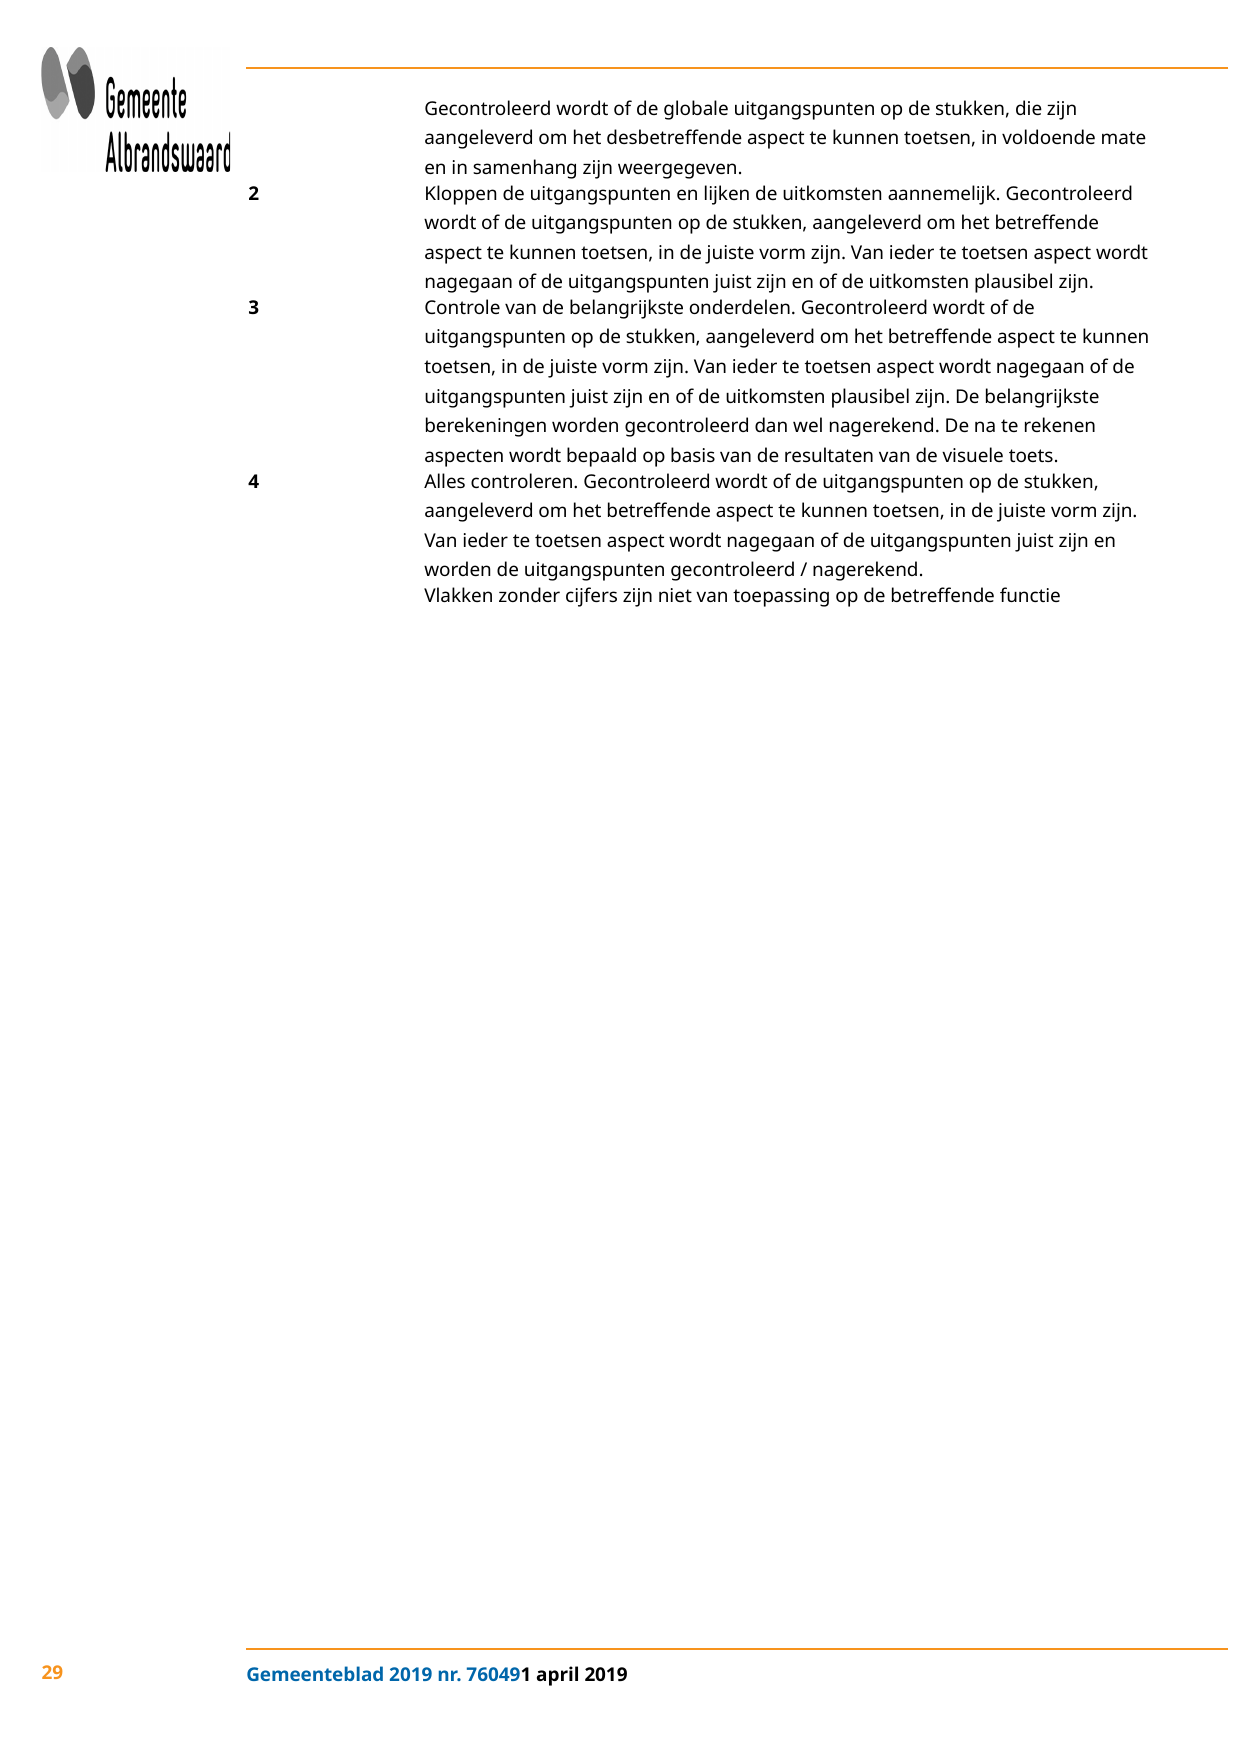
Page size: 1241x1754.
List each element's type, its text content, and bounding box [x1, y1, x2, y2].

table_header [248, 95, 424, 180]
table_cell Alles controleren. Gecontroleerd wordt of de uitgangspunten op de stukken, aangeleverd om het betreffende aspect te kunnen toetsen, in de juiste vorm zijn. Van ieder te toetsen aspect wordt nagegaan of de uitgangspunten juist zijn en worden de uitgangspunten gecontroleerd / nagerekend. [424, 468, 1152, 582]
table_cell 4 [248, 468, 424, 582]
table_header Gecontroleerd wordt of de globale uitgangspunten op de stukken, die zijn aangeleverd om het desbetreffende aspect te kunnen toetsen, in voldoende mate en in samenhang zijn weergegeven. [424, 95, 1152, 180]
table_cell Controle van de belangrijkste onderdelen. Gecontroleerd wordt of de uitgangspunten op de stukken, aangeleverd om het betreffende aspect te kunnen toetsen, in de juiste vorm zijn. Van ieder te toetsen aspect wordt nagegaan of de uitgangspunten juist zijn en of de uitkomsten plausibel zijn. De belangrijkste berekeningen worden gecontroleerd dan wel nagerekend. De na te rekenen aspecten wordt bepaald op basis van de resultaten van de visuele toets. [424, 294, 1152, 468]
table_cell 2 [248, 180, 424, 294]
table_cell 3 [248, 294, 424, 468]
table_cell Kloppen de uitgangspunten en lijken de uitkomsten aannemelijk. Gecontroleerd wordt of de uitgangspunten op de stukken, aangeleverd om het betreffende aspect te kunnen toetsen, in de juiste vorm zijn. Van ieder te toetsen aspect wordt nagegaan of de uitgangspunten juist zijn en of de uitkomsten plausibel zijn. [424, 180, 1152, 294]
table_cell Vlakken zonder cijfers zijn niet van toepassing op de betreffende functie [424, 582, 1152, 608]
table_cell [248, 582, 424, 608]
picture [41, 47, 231, 172]
